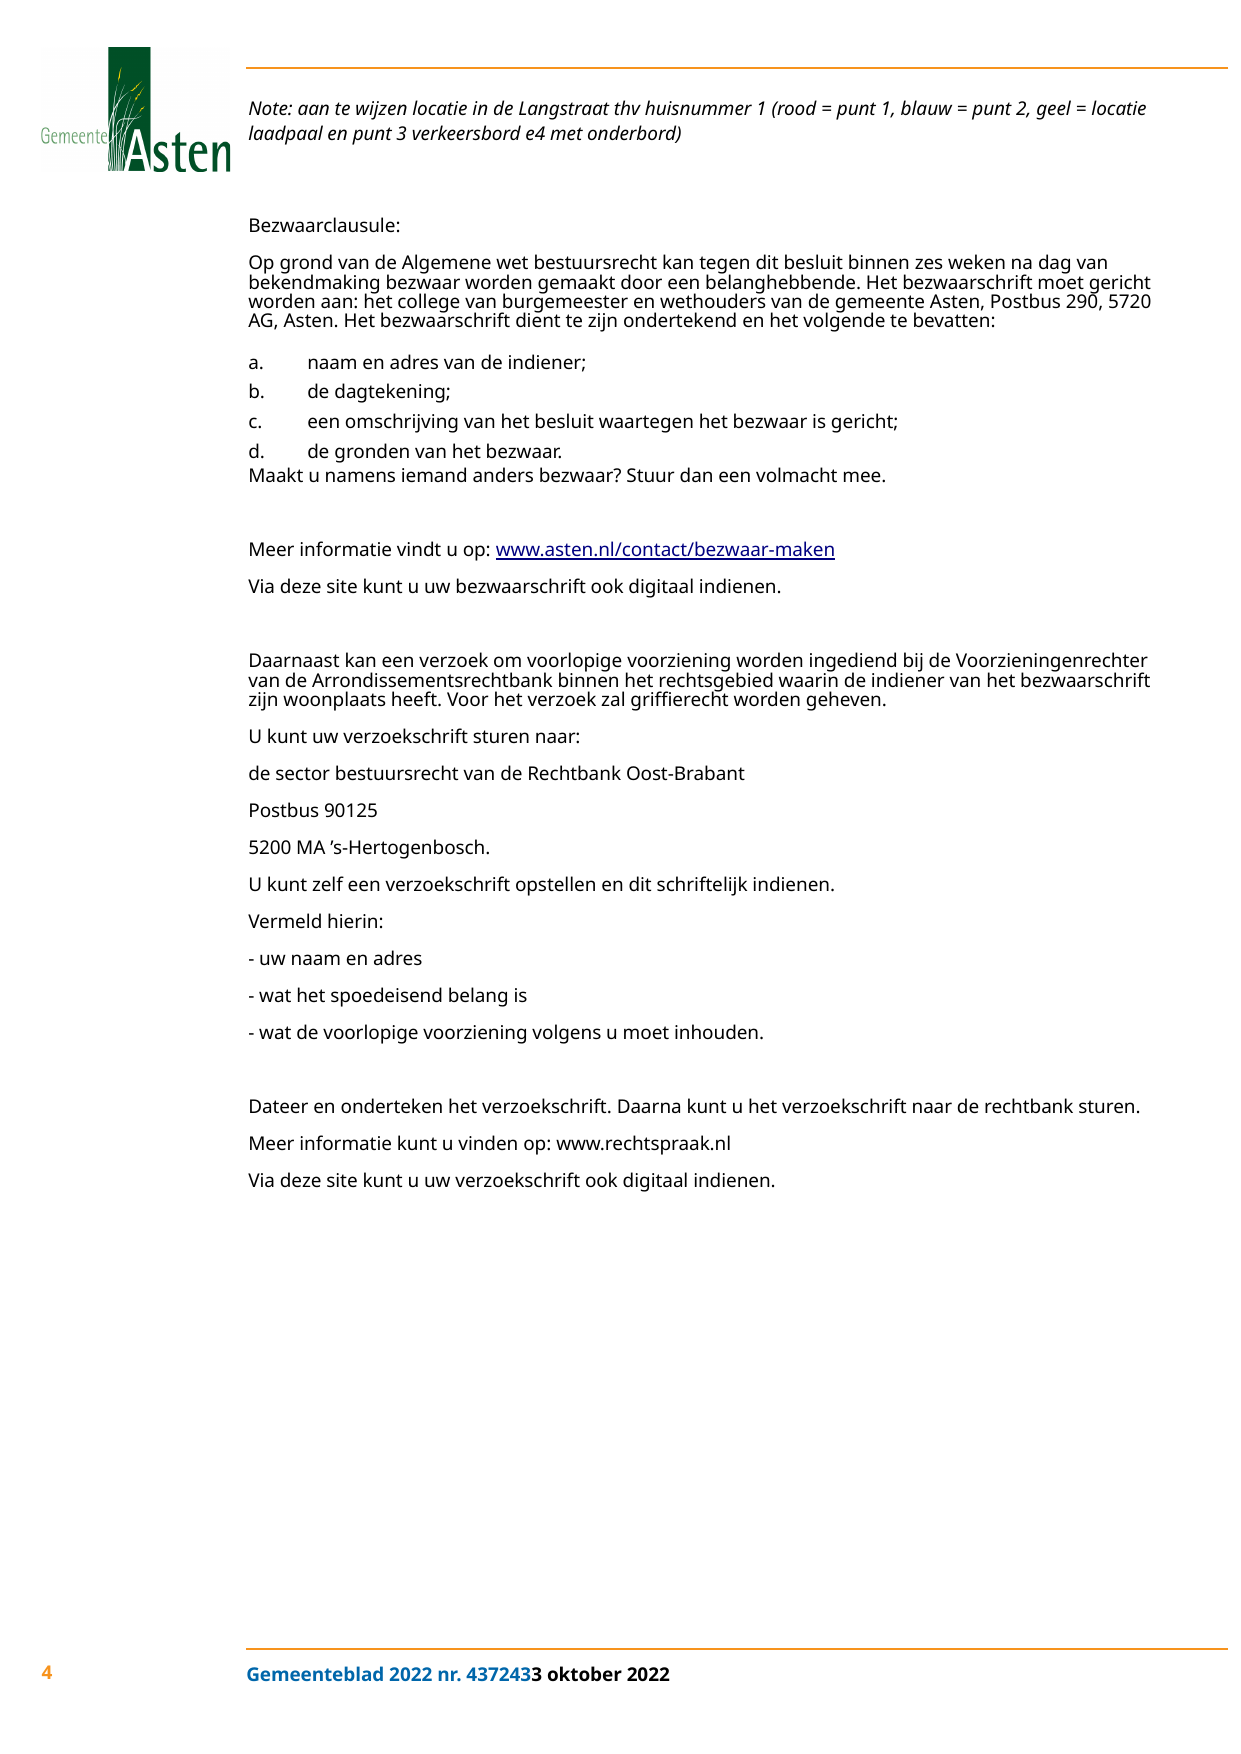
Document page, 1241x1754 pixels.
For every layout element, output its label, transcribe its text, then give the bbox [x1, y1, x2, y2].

text U kunt zelf een verzoekschrift opstellen en dit schriftelijk indienen. [248, 876, 1152, 895]
list de gronden van het bezwaar. [248, 438, 1152, 464]
text Maakt u namens iemand anders bezwaar? Stuur dan een volmacht mee. [248, 467, 1152, 487]
list een omschrijving van het besluit waartegen het bezwaar is gericht; [248, 408, 1152, 434]
text 5200 MA ’s-Hertogenbosch. [248, 839, 1152, 858]
text Postbus 90125 [248, 802, 1152, 821]
text Via deze site kunt u uw verzoekschrift ook digitaal indienen. [248, 1172, 1152, 1191]
text Meer informatie vindt u op: www.asten.nl/contact/bezwaar-maken [248, 541, 1152, 561]
text Op grond van de Algemene wet bestuursrecht kan tegen dit besluit binnen zes weken na dag van bekendmaking bezwaar worden gemaakt door een belanghebbende. Het bezwaarschrift moet gericht worden aan: het college van burgemeester en wethouders van de gemeente Asten, Postbus 290, 5720 AG, Asten. Het bezwaarschrift dient te zijn ondertekend en het volgende te bevatten: [248, 254, 1152, 331]
text Daarnaast kan een verzoek om voorlopige voorziening worden ingediend bij de Voorzieningenrechter van de Arrondissementsrechtbank binnen het rechtsgebied waarin de indiener van het bezwaarschrift zijn woonplaats heeft. Voor het verzoek zal griffierecht worden geheven. [248, 652, 1152, 710]
text Vermeld hierin: [248, 913, 1152, 932]
text - wat de voorlopige voorziening volgens u moet inhouden. [248, 1024, 1152, 1043]
text Meer informatie kunt u vinden op: www.rechtspraak.nl [248, 1135, 1152, 1154]
text Dateer en onderteken het verzoekschrift. Daarna kunt u het verzoekschrift naar de rechtbank sturen. [248, 1098, 1152, 1117]
text de sector bestuursrecht van de Rechtbank Oost-Brabant [248, 765, 1152, 784]
text - wat het spoedeisend belang is [248, 987, 1152, 1006]
text Bezwaarclausule: [248, 217, 1152, 237]
text - uw naam en adres [248, 950, 1152, 969]
list naam en adres van de indiener; [248, 349, 1152, 375]
text Note: aan te wijzen locatie in de Langstraat thv huisnummer 1 (rood = punt 1, blauw = punt 2, geel = locatie laadpaal en punt 3 verkeersbord e4 met onderbord) [248, 95, 1152, 146]
text Via deze site kunt u uw bezwaarschrift ook digitaal indienen. [248, 578, 1152, 598]
picture [41, 47, 231, 172]
list de dagtekening; [248, 379, 1152, 404]
text U kunt uw verzoekschrift sturen naar: [248, 728, 1152, 747]
